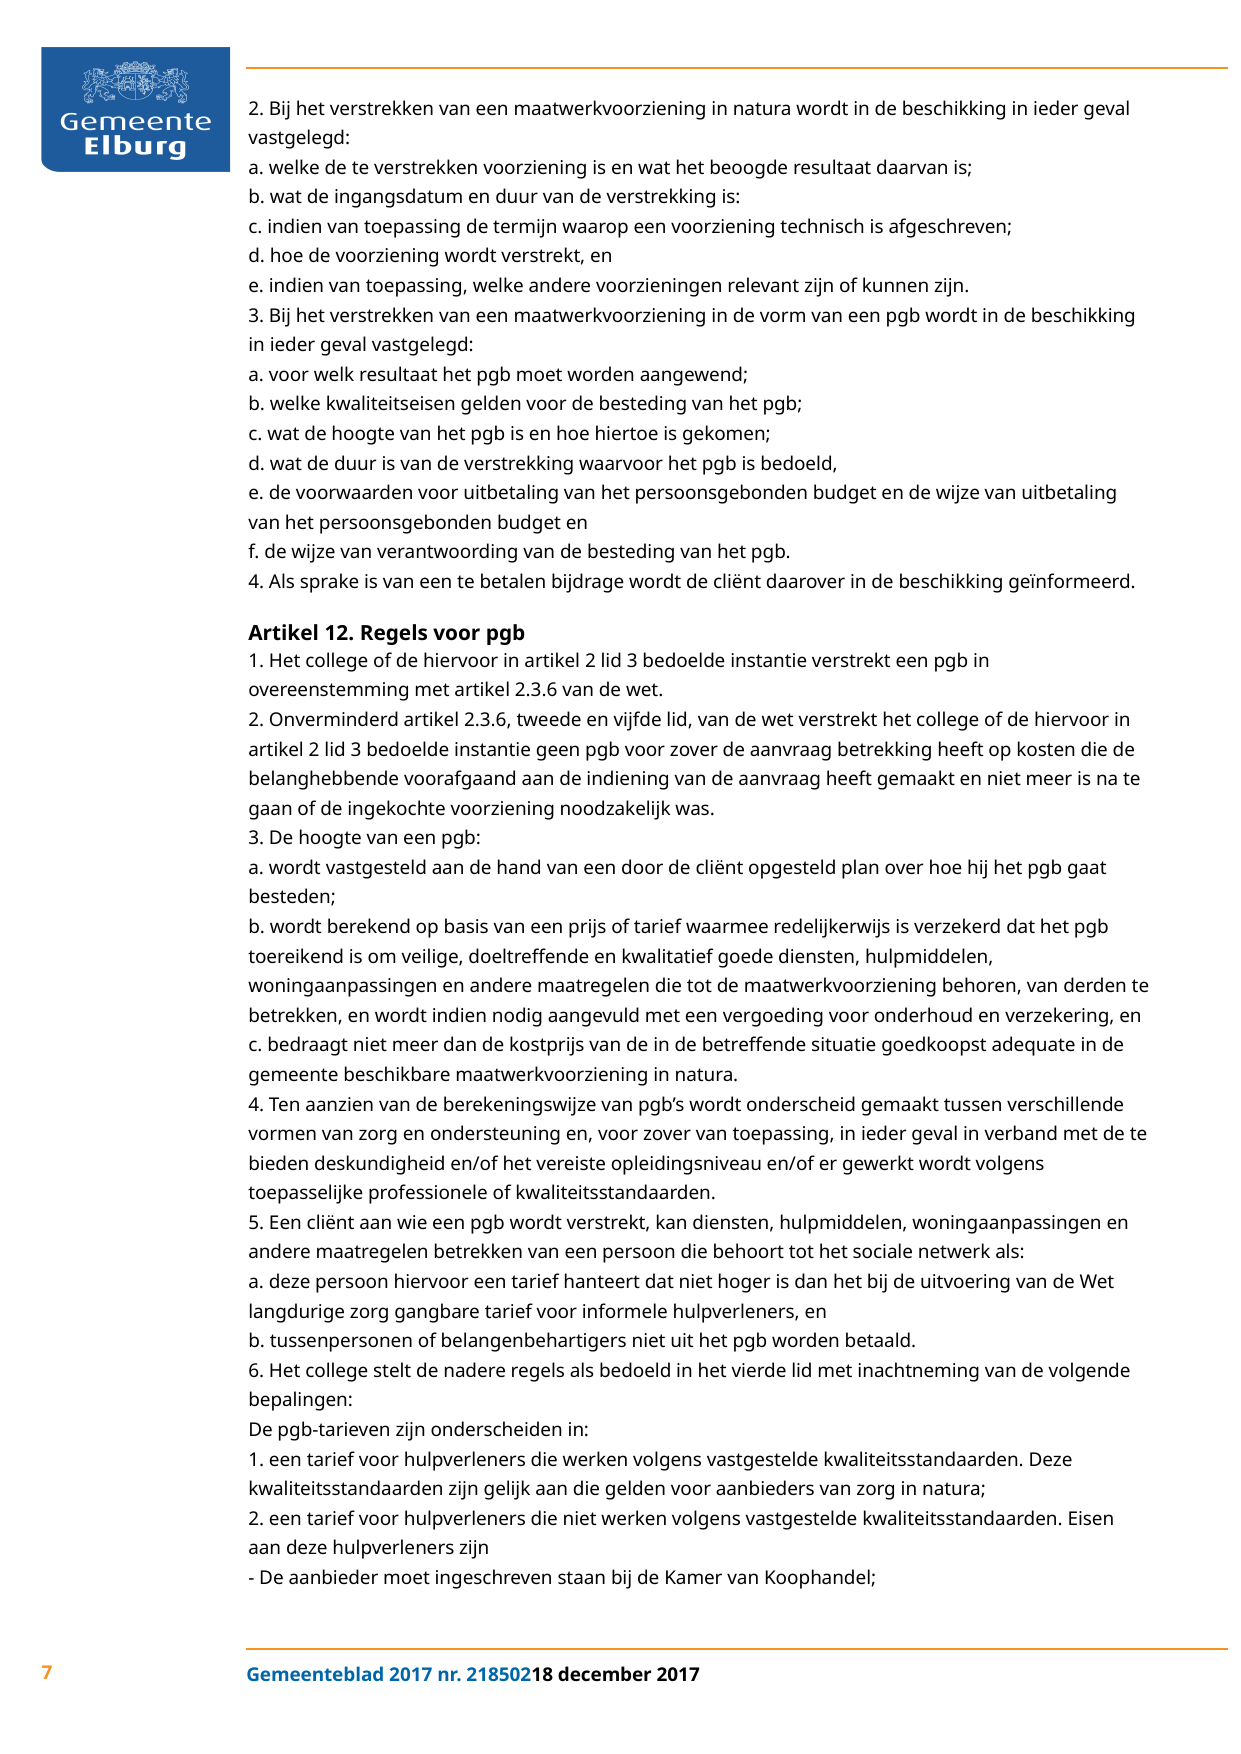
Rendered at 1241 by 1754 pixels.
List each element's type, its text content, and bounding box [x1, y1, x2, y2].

text e. de voorwaarden voor uitbetaling van het persoonsgebonden budget en de wijze van uitbetaling van het persoonsgebonden budget en [248, 479, 1152, 535]
text 2. Bij het verstrekken van een maatwerkvoorziening in natura wordt in de beschikking in ieder geval vastgelegd: [248, 95, 1152, 150]
text a. welke de te verstrekken voorziening is en wat het beoogde resultaat daarvan is; [248, 154, 1152, 180]
text 3. De hoogte van een pgb: [248, 824, 1152, 850]
text a. wordt vastgesteld aan de hand van een door de cliënt opgesteld plan over hoe hij het pgb gaat besteden; [248, 854, 1152, 909]
text 2. een tarief voor hulpverleners die niet werken volgens vastgestelde kwaliteitsstandaarden. Eisen aan deze hulpverleners zijn [248, 1505, 1152, 1560]
text d. wat de duur is van de verstrekking waarvoor het pgb is bedoeld, [248, 450, 1152, 476]
text 6. Het college stelt de nadere regels als bedoeld in het vierde lid met inachtneming van de volgende bepalingen: [248, 1357, 1152, 1412]
text d. hoe de voorziening wordt verstrekt, en [248, 243, 1152, 268]
text 4. Als sprake is van een te betalen bijdrage wordt de cliënt daarover in de beschikking geïnformeerd. [248, 568, 1152, 594]
text c. bedraagt niet meer dan de kostprijs van de in de betreffende situatie goedkoopst adequate in de gemeente beschikbare maatwerkvoorziening in natura. [248, 1032, 1152, 1087]
text De pgb-tarieven zijn onderscheiden in: [248, 1416, 1152, 1442]
text 4. Ten aanzien van de berekeningswijze van pgb’s wordt onderscheid gemaakt tussen verschillende vormen van zorg en ondersteuning en, voor zover van toepassing, in ieder geval in verband met de te bieden deskundigheid en/of het vereiste opleidingsniveau en/of er gewerkt wordt volgens toepasselijke professionele of kwaliteitsstandaarden. [248, 1091, 1152, 1205]
text f. de wijze van verantwoording van de besteding van het pgb. [248, 538, 1152, 564]
text a. deze persoon hiervoor een tarief hanteert dat niet hoger is dan het bij de uitvoering van de Wet langdurige zorg gangbare tarief voor informele hulpverleners, en [248, 1268, 1152, 1323]
text b. tussenpersonen of belangenbehartigers niet uit het pgb worden betaald. [248, 1327, 1152, 1353]
text 1. een tarief voor hulpverleners die werken volgens vastgestelde kwaliteitsstandaarden. Deze kwaliteitsstandaarden zijn gelijk aan die gelden voor aanbieders van zorg in natura; [248, 1446, 1152, 1501]
text 5. Een cliënt aan wie een pgb wordt verstrekt, kan diensten, hulpmiddelen, woningaanpassingen en andere maatregelen betrekken van een persoon die behoort tot het sociale netwerk als: [248, 1209, 1152, 1264]
text c. wat de hoogte van het pgb is en hoe hiertoe is gekomen; [248, 420, 1152, 446]
picture [41, 47, 231, 172]
text 2. Onverminderd artikel 2.3.6, tweede en vijfde lid, van de wet verstrekt het college of de hiervoor in artikel 2 lid 3 bedoelde instantie geen pgb voor zover de aanvraag betrekking heeft op kosten die de belanghebbende voorafgaand aan de indiening van de aanvraag heeft gemaakt en niet meer is na te gaan of de ingekochte voorziening noodzakelijk was. [248, 706, 1152, 821]
text Artikel 12. Regels voor pgb [248, 618, 1152, 647]
text c. indien van toepassing de termijn waarop een voorziening technisch is afgeschreven; [248, 213, 1152, 239]
text 1. Het college of de hiervoor in artikel 2 lid 3 bedoelde instantie verstrekt een pgb in overeenstemming met artikel 2.3.6 van de wet. [248, 647, 1152, 702]
text a. voor welk resultaat het pgb moet worden aangewend; [248, 361, 1152, 387]
text e. indien van toepassing, welke andere voorzieningen relevant zijn of kunnen zijn. [248, 272, 1152, 298]
text - De aanbieder moet ingeschreven staan bij de Kamer van Koophandel; [248, 1564, 1152, 1590]
text b. welke kwaliteitseisen gelden voor de besteding van het pgb; [248, 391, 1152, 416]
text 3. Bij het verstrekken van een maatwerkvoorziening in de vorm van een pgb wordt in de beschikking in ieder geval vastgelegd: [248, 302, 1152, 357]
text b. wordt berekend op basis van een prijs of tarief waarmee redelijkerwijs is verzekerd dat het pgb toereikend is om veilige, doeltreffende en kwalitatief goede diensten, hulpmiddelen, woningaanpassingen en andere maatregelen die tot de maatwerkvoorziening behoren, van derden te betrekken, en wordt indien nodig aangevuld met een vergoeding voor onderhoud en verzekering, en [248, 913, 1152, 1028]
text b. wat de ingangsdatum en duur van de verstrekking is: [248, 183, 1152, 209]
